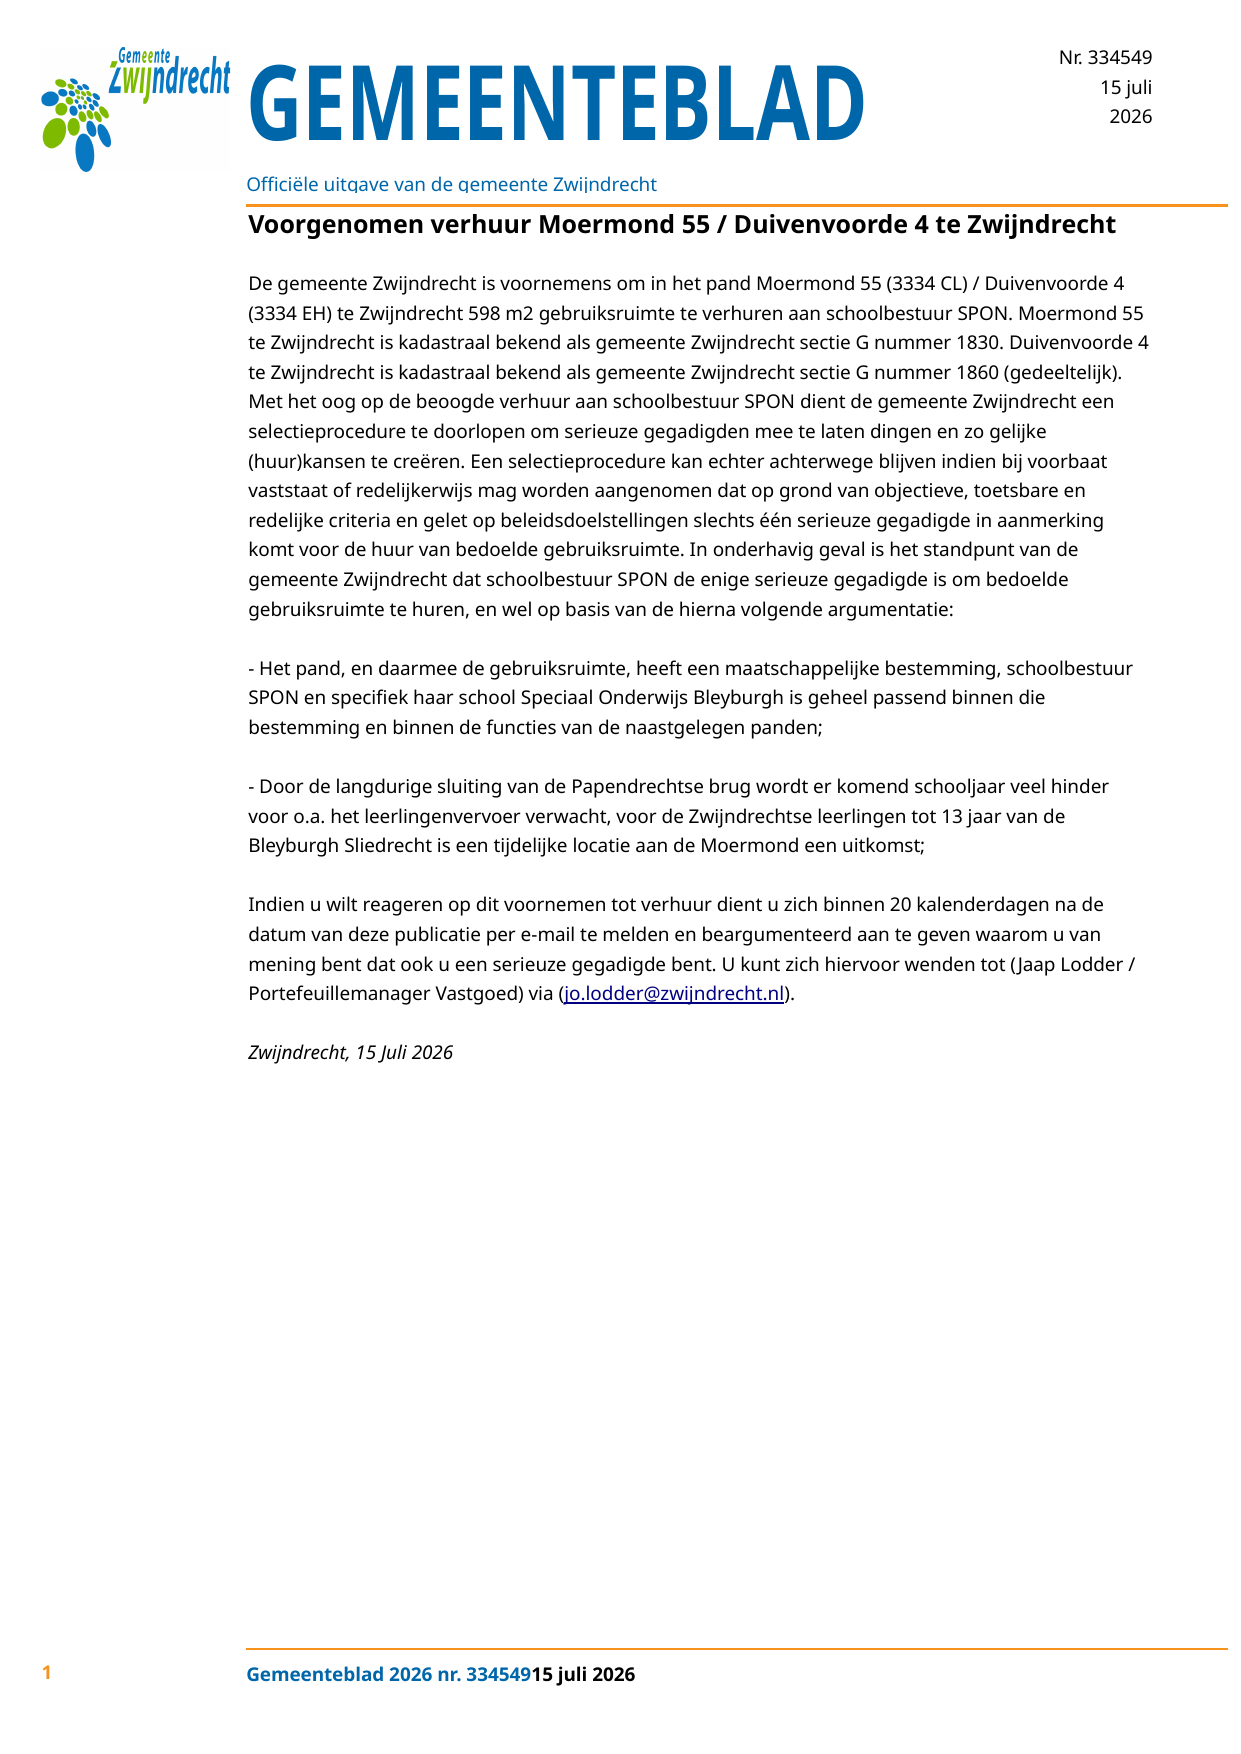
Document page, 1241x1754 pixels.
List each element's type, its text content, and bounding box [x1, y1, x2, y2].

text Zwijndrecht, 15 Juli 2026 [248, 1039, 1152, 1065]
text Voorgenomen verhuur Moermond 55 / Duivenvoorde 4 te Zwijndrecht [248, 207, 1152, 241]
text - Het pand, en daarmee de gebruiksruimte, heeft een maatschappelijke bestemming, schoolbestuur SPON en specifiek haar school Speciaal Onderwijs Bleyburgh is geheel passend binnen die bestemming en binnen de functies van de naastgelegen panden; [248, 655, 1152, 740]
picture [41, 47, 231, 172]
text De gemeente Zwijndrecht is voornemens om in het pand Moermond 55 (3334 CL) / Duivenvoorde 4 (3334 EH) te Zwijndrecht 598 m2 gebruiksruimte te verhuren aan schoolbestuur SPON. Moermond 55 te Zwijndrecht is kadastraal bekend als gemeente Zwijndrecht sectie G nummer 1830. Duivenvoorde 4 te Zwijndrecht is kadastraal bekend als gemeente Zwijndrecht sectie G nummer 1860 (gedeeltelijk). Met het oog op de beoogde verhuur aan schoolbestuur SPON dient de gemeente Zwijndrecht een selectieprocedure te doorlopen om serieuze gegadigden mee te laten dingen en zo gelijke (huur)kansen te creëren. Een selectieprocedure kan echter achterwege blijven indien bij voorbaat vaststaat of redelijkerwijs mag worden aangenomen dat op grond van objectieve, toetsbare en redelijke criteria en gelet op beleidsdoelstellingen slechts één serieuze gegadigde in aanmerking komt voor de huur van bedoelde gebruiksruimte. In onderhavig geval is het standpunt van de gemeente Zwijndrecht dat schoolbestuur SPON de enige serieuze gegadigde is om bedoelde gebruiksruimte te huren, en wel op basis van de hierna volgende argumentatie: [248, 270, 1152, 621]
text Indien u wilt reageren op dit voornemen tot verhuur dient u zich binnen 20 kalenderdagen na de datum van deze publicatie per e-mail te melden en beargumenteerd aan te geven waarom u van mening bent dat ook u een serieuze gegadigde bent. U kunt zich hiervoor wenden tot (Jaap Lodder / Portefeuillemanager Vastgoed) via (jo.lodder@zwijndrecht.nl). [248, 892, 1152, 1006]
text - Door de langdurige sluiting van de Papendrechtse brug wordt er komend schooljaar veel hinder voor o.a. het leerlingenvervoer verwacht, voor de Zwijndrechtse leerlingen tot 13 jaar van de Bleyburgh Sliedrecht is een tijdelijke locatie aan de Moermond een uitkomst; [248, 773, 1152, 858]
